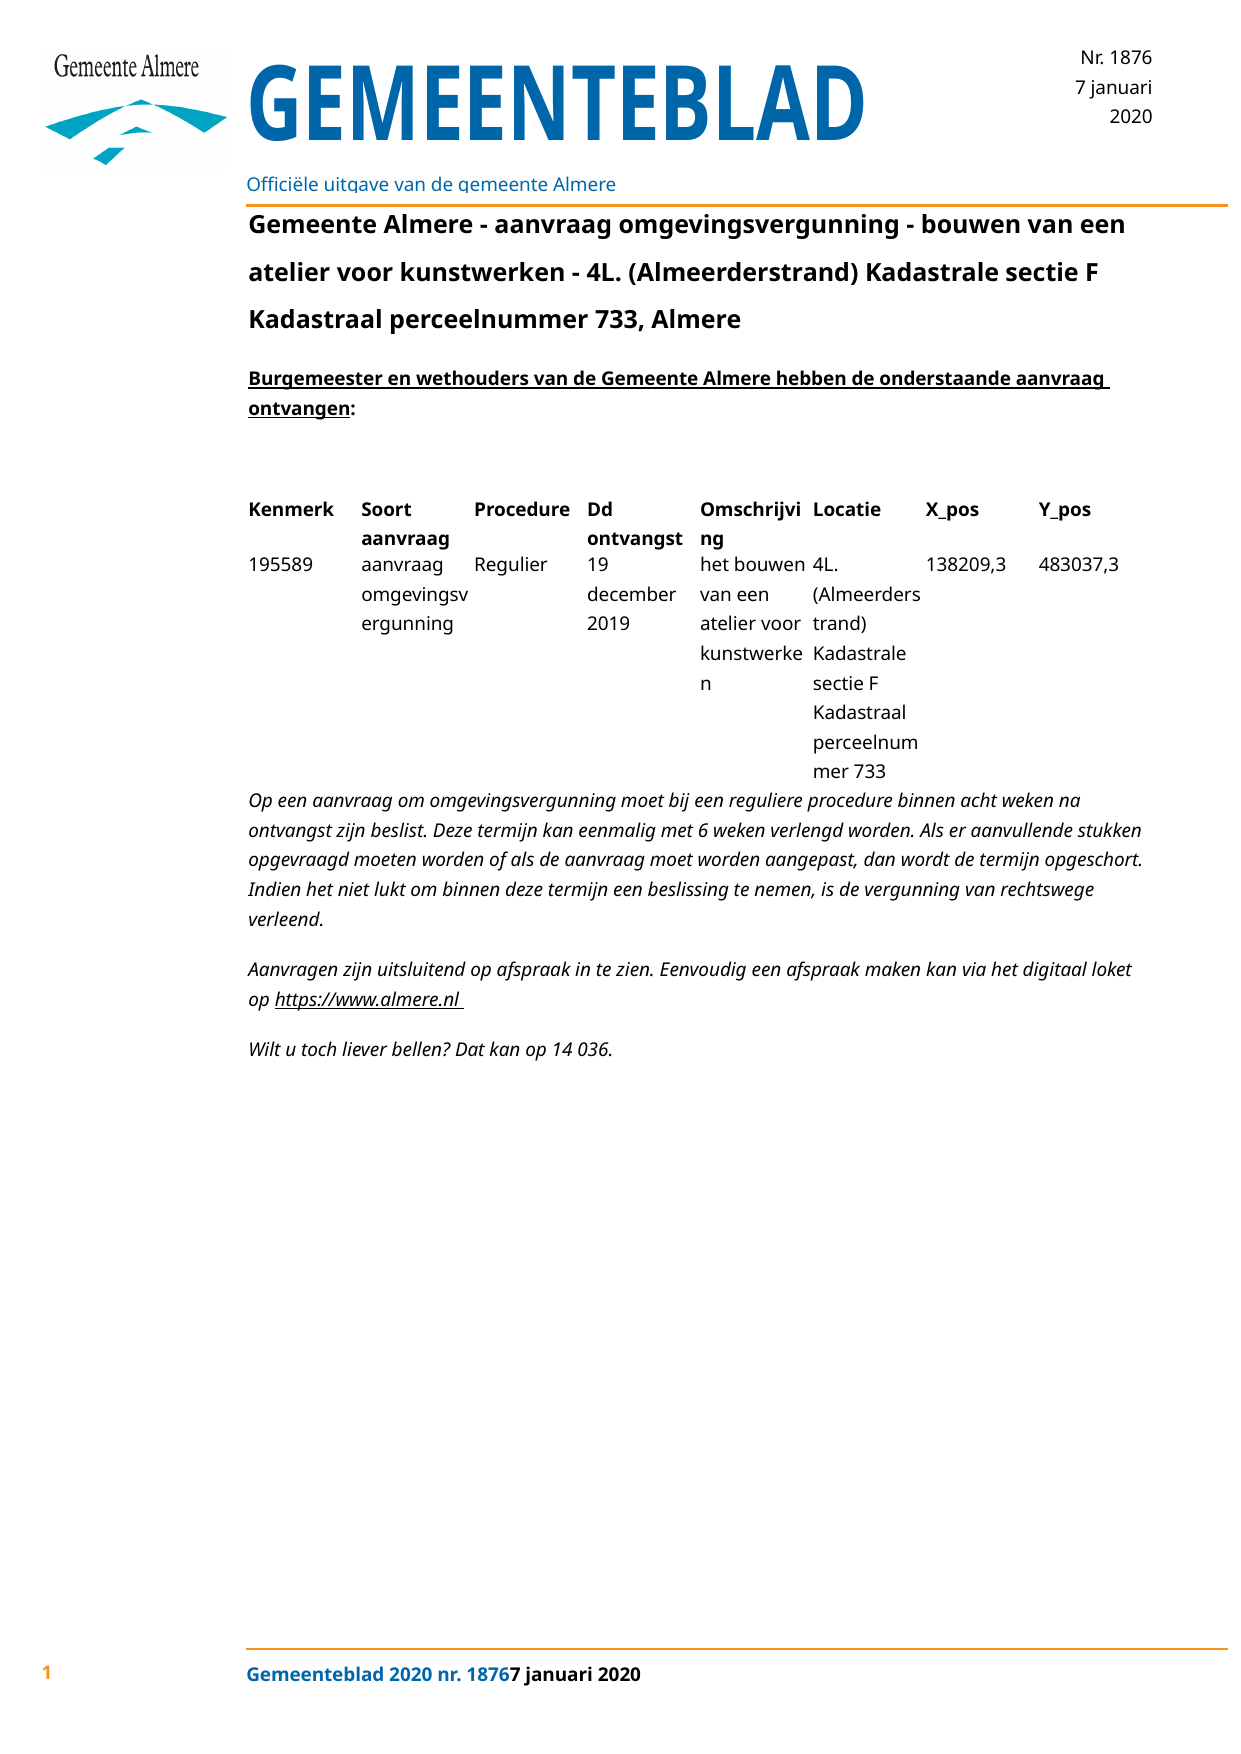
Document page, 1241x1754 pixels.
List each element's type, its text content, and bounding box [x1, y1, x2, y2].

table_cell 195589 [248, 551, 361, 784]
table_cell 483037,3 [1039, 551, 1152, 784]
table_header Procedure [474, 496, 587, 551]
table_cell het bouwen van een atelier voor kunstwerken [700, 551, 813, 784]
table_cell 19 december 2019 [587, 551, 700, 784]
text Aanvragen zijn uitsluitend op afspraak in te zien. Eenvoudig een afspraak maken kan via het digitaal loket op https://www.almere.nl [248, 956, 1152, 1011]
text Gemeente Almere - aanvraag omgevingsvergunning - bouwen van een atelier voor kunstwerken - 4L. (Almeerderstrand) Kadastrale sectie F Kadastraal perceelnummer 733, Almere [248, 207, 1152, 336]
table_header Soort aanvraag [361, 496, 474, 551]
table_cell 138209,3 [926, 551, 1038, 784]
table_header Omschrijving [700, 496, 813, 551]
picture [41, 47, 231, 172]
table_header Kenmerk [248, 496, 361, 551]
table_header Y_pos [1039, 496, 1152, 551]
text Op een aanvraag om omgevingsvergunning moet bij een reguliere procedure binnen acht weken na ontvangst zijn beslist. Deze termijn kan eenmalig met 6 weken verlengd worden. Als er aanvullende stukken opgevraagd moeten worden of als de aanvraag moet worden aangepast, dan wordt de termijn opgeschort. Indien het niet lukt om binnen deze termijn een beslissing te nemen, is de vergunning van rechtswege verleend. [248, 787, 1152, 931]
table_cell 4L. (Almeerderstrand) Kadastrale sectie F Kadastraal perceelnummer 733 [813, 551, 926, 784]
text Wilt u toch liever bellen? Dat kan op 14 036. [248, 1036, 1152, 1062]
table_cell Regulier [474, 551, 587, 784]
table_header X_pos [926, 496, 1038, 551]
table_cell aanvraag omgevingsvergunning [361, 551, 474, 784]
text Burgemeester en wethouders van de Gemeente Almere hebben de onderstaande aanvraag ontvangen: [248, 366, 1152, 421]
table_header Locatie [813, 496, 926, 551]
table_header Dd ontvangst [587, 496, 700, 551]
